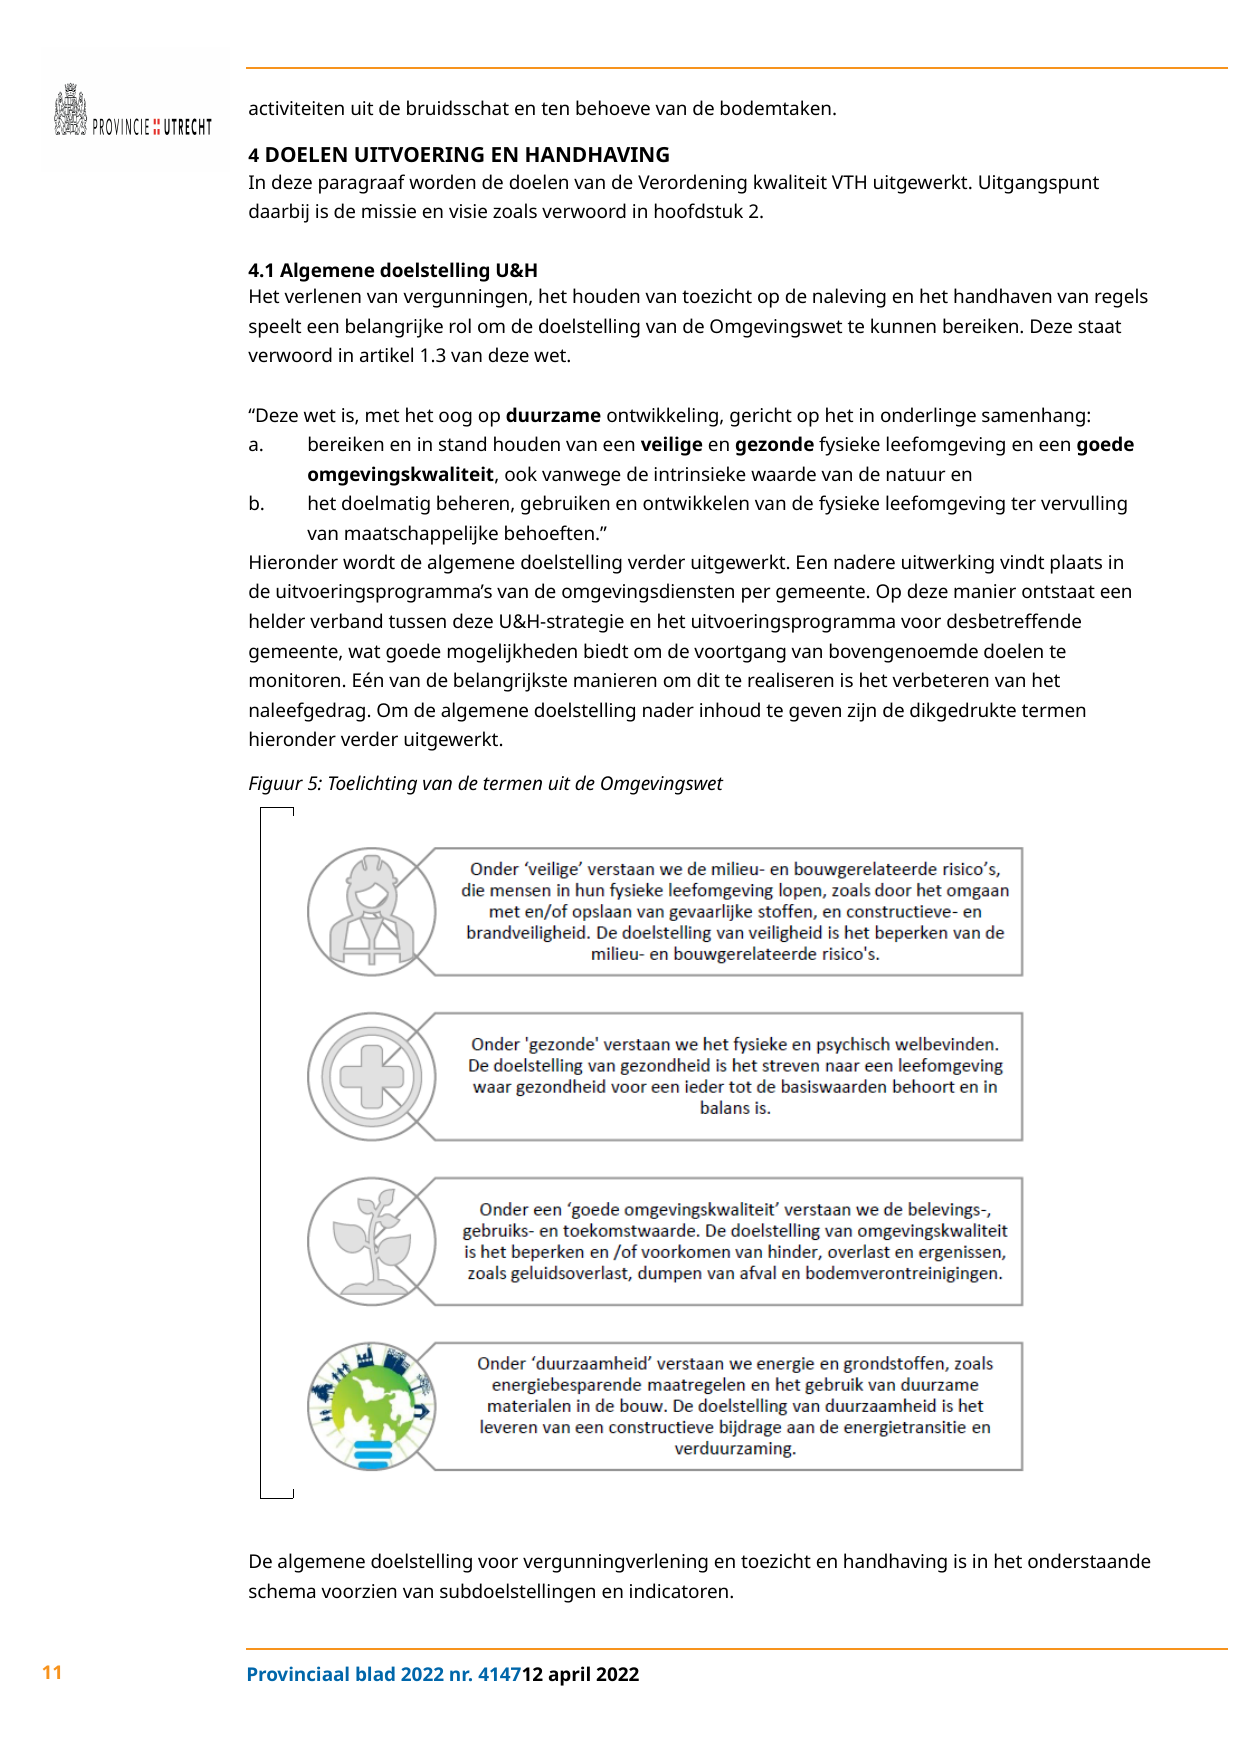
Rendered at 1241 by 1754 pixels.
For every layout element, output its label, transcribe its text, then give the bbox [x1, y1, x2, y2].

text activiteiten uit de bruidsschat en ten behoeve van de bodemtaken. [248, 95, 1152, 121]
table_header “Deze wet is, met het oog op duurzame ontwikkeling, gericht op het in onderlinge samenhang: bereiken en in stand houden van een veilige en gezonde fysieke leefomgeving en een goede omgevingskwaliteit, ook vanwege de intrinsieke waarde van de natuur en het doelmatig beheren, gebruiken en ontwikkelen van de fysieke leefomgeving ter vervulling van maatschappelijke behoeften.” [248, 402, 1152, 546]
text In deze paragraaf worden de doelen van de Verordening kwaliteit VTH uitgewerkt. Uitgangspunt daarbij is de missie en visie zoals verwoord in hoofdstuk 2. [248, 169, 1152, 224]
text Hieronder wordt de algemene doelstelling verder uitgewerkt. Een nadere uitwerking vindt plaats in de uitvoeringsprogramma’s van de omgevingsdiensten per gemeente. Op deze manier ontstaat een helder verband tussen deze U&H-strategie en het uitvoeringsprogramma voor desbetreffende gemeente, wat goede mogelijkheden biedt om de voortgang van bovengenoemde doelen te monitoren. Eén van de belangrijkste manieren om dit te realiseren is het verbeteren van het naleefgedrag. Om de algemene doelstelling nader inhoud te geven zijn de dikgedrukte termen hieronder verder uitgewerkt. [248, 549, 1152, 752]
text Figuur 5: Toelichting van de termen uit de Omgevingswet [248, 770, 1152, 795]
text 4 DOELEN UITVOERING EN HANDHAVING [248, 140, 1152, 169]
text Het verlenen van vergunningen, het houden van toezicht op de naleving en het handhaven van regels speelt een belangrijke rol om de doelstelling van de Omgevingswet te kunnen bereiken. Deze staat verwoord in artikel 1.3 van deze wet. [248, 283, 1152, 368]
picture [41, 47, 231, 172]
picture [268, 816, 1037, 1489]
text De algemene doelstelling voor vergunningverlening en toezicht en handhaving is in het onderstaande schema voorzien van subdoelstellingen en indicatoren. [248, 1549, 1152, 1604]
text 4.1 Algemene doelstelling U&H [248, 258, 1152, 283]
